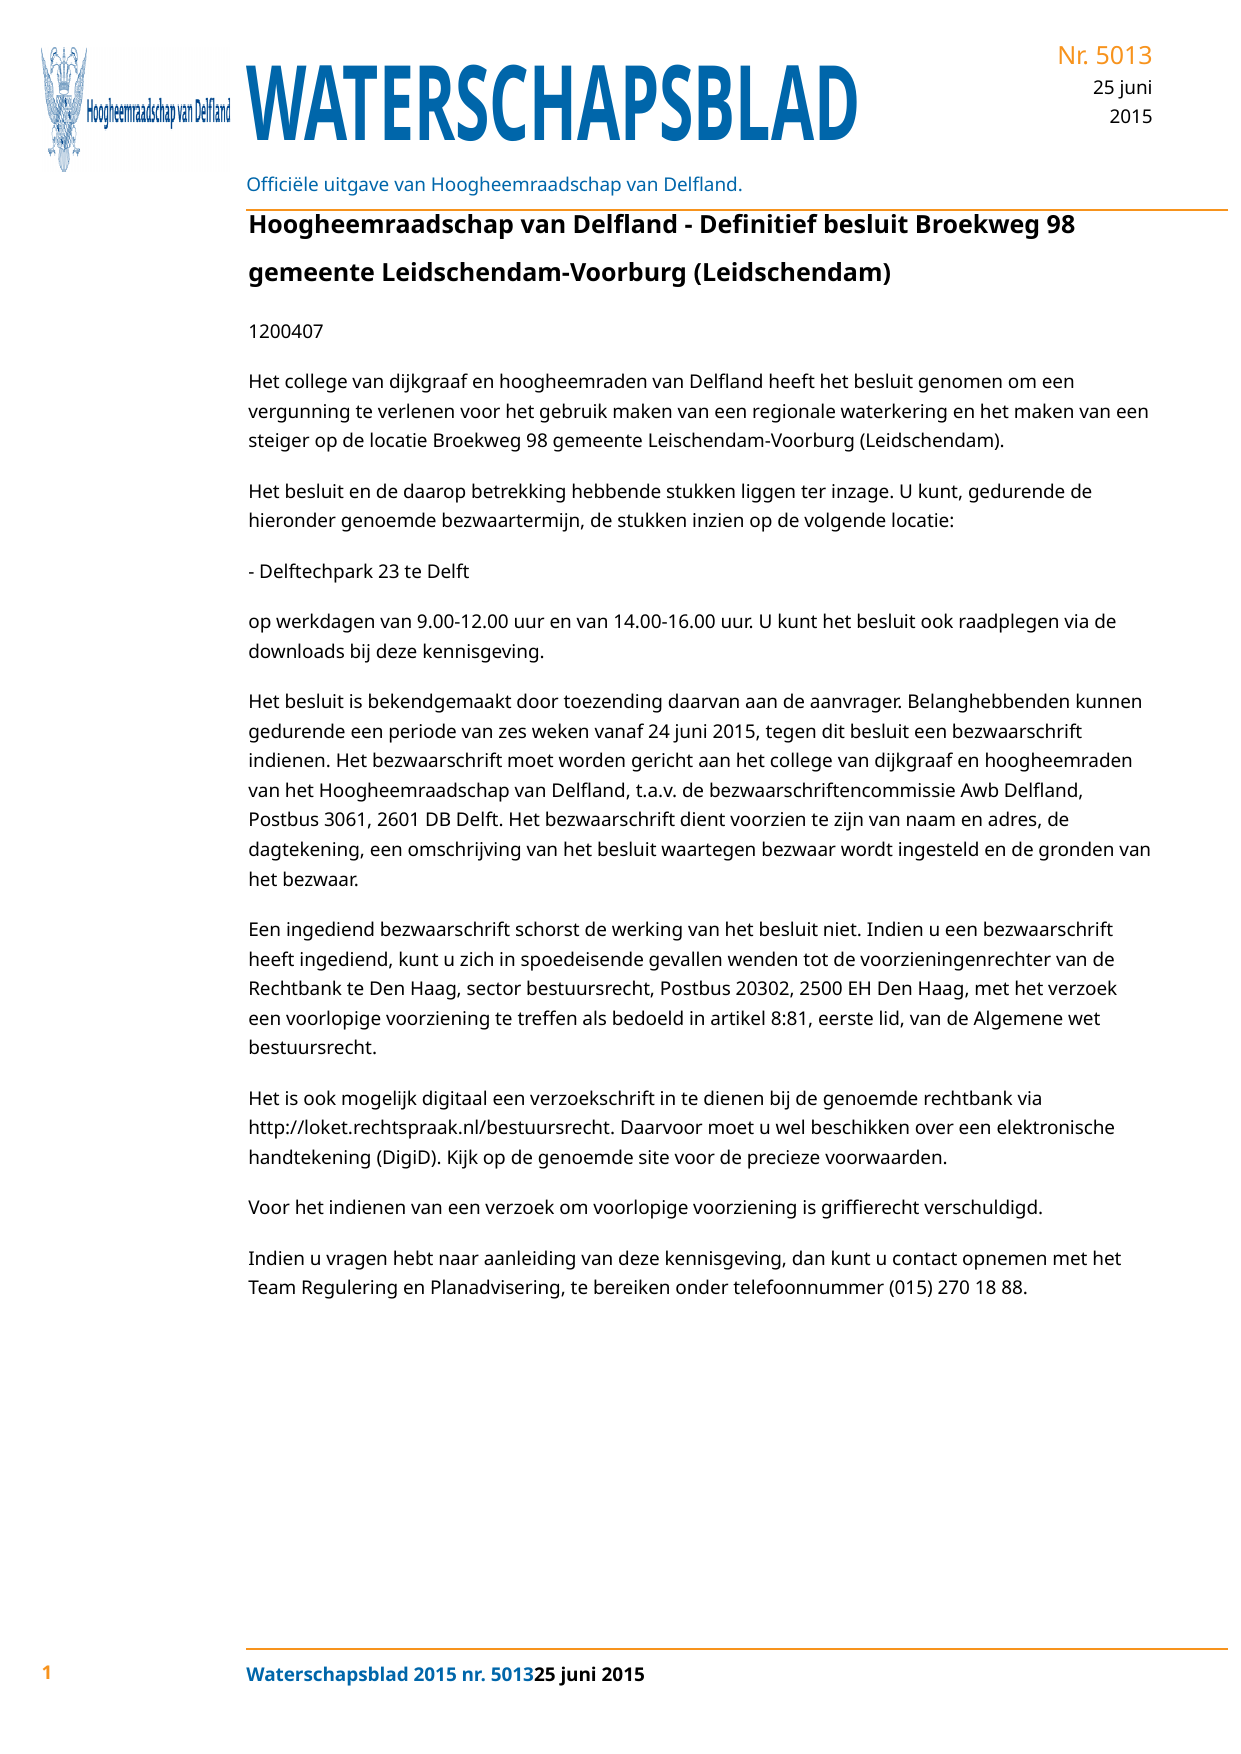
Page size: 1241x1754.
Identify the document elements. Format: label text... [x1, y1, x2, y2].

text - Delftechpark 23 te Delft [248, 558, 1152, 584]
text Het besluit en de daarop betrekking hebbende stukken liggen ter inzage. U kunt, gedurende de hieronder genoemde bezwaartermijn, de stukken inzien op de volgende locatie: [248, 478, 1152, 533]
text Hoogheemraadschap van Delfland - Definitief besluit Broekweg 98 gemeente Leidschendam-Voorburg (Leidschendam) [248, 211, 1152, 288]
text Het besluit is bekendgemaakt door toezending daarvan aan de aanvrager. Belanghebbenden kunnen gedurende een periode van zes weken vanaf 24 juni 2015, tegen dit besluit een bezwaarschrift indienen. Het bezwaarschrift moet worden gericht aan het college van dijkgraaf en hoogheemraden van het Hoogheemraadschap van Delfland, t.a.v. de bezwaarschriftencommissie Awb Delfland, Postbus 3061, 2601 DB Delft. Het bezwaarschrift dient voorzien te zijn van naam en adres, de dagtekening, een omschrijving van het besluit waartegen bezwaar wordt ingesteld en de gronden van het bezwaar. [248, 688, 1152, 892]
text Een ingediend bezwaarschrift schorst de werking van het besluit niet. Indien u een bezwaarschrift heeft ingediend, kunt u zich in spoedeisende gevallen wenden tot de voorzieningenrechter van de Rechtbank te Den Haag, sector bestuursrecht, Postbus 20302, 2500 EH Den Haag, met het verzoek een voorlopige voorziening te treffen als bedoeld in artikel 8:81, eerste lid, van de Algemene wet bestuursrecht. [248, 916, 1152, 1060]
picture [41, 47, 231, 172]
text 1200407 [248, 318, 1152, 344]
text Indien u vragen hebt naar aanleiding van deze kennisgeving, dan kunt u contact opnemen met het Team Regulering en Planadvisering, te bereiken onder telefoonnummer (015) 270 18 88. [248, 1245, 1152, 1300]
text op werkdagen van 9.00-12.00 uur en van 14.00-16.00 uur. U kunt het besluit ook raadplegen via de downloads bij deze kennisgeving. [248, 608, 1152, 664]
text Het is ook mogelijk digitaal een verzoekschrift in te dienen bij de genoemde rechtbank via http://loket.rechtspraak.nl/bestuursrecht. Daarvoor moet u wel beschikken over een elektronische handtekening (DigiD). Kijk op de genoemde site voor de precieze voorwaarden. [248, 1085, 1152, 1170]
text Het college van dijkgraaf en hoogheemraden van Delfland heeft het besluit genomen om een vergunning te verlenen voor het gebruik maken van een regionale waterkering en het maken van een steiger op de locatie Broekweg 98 gemeente Leischendam-Voorburg (Leidschendam). [248, 368, 1152, 453]
text Voor het indienen van een verzoek om voorlopige voorziening is griffierecht verschuldigd. [248, 1194, 1152, 1220]
